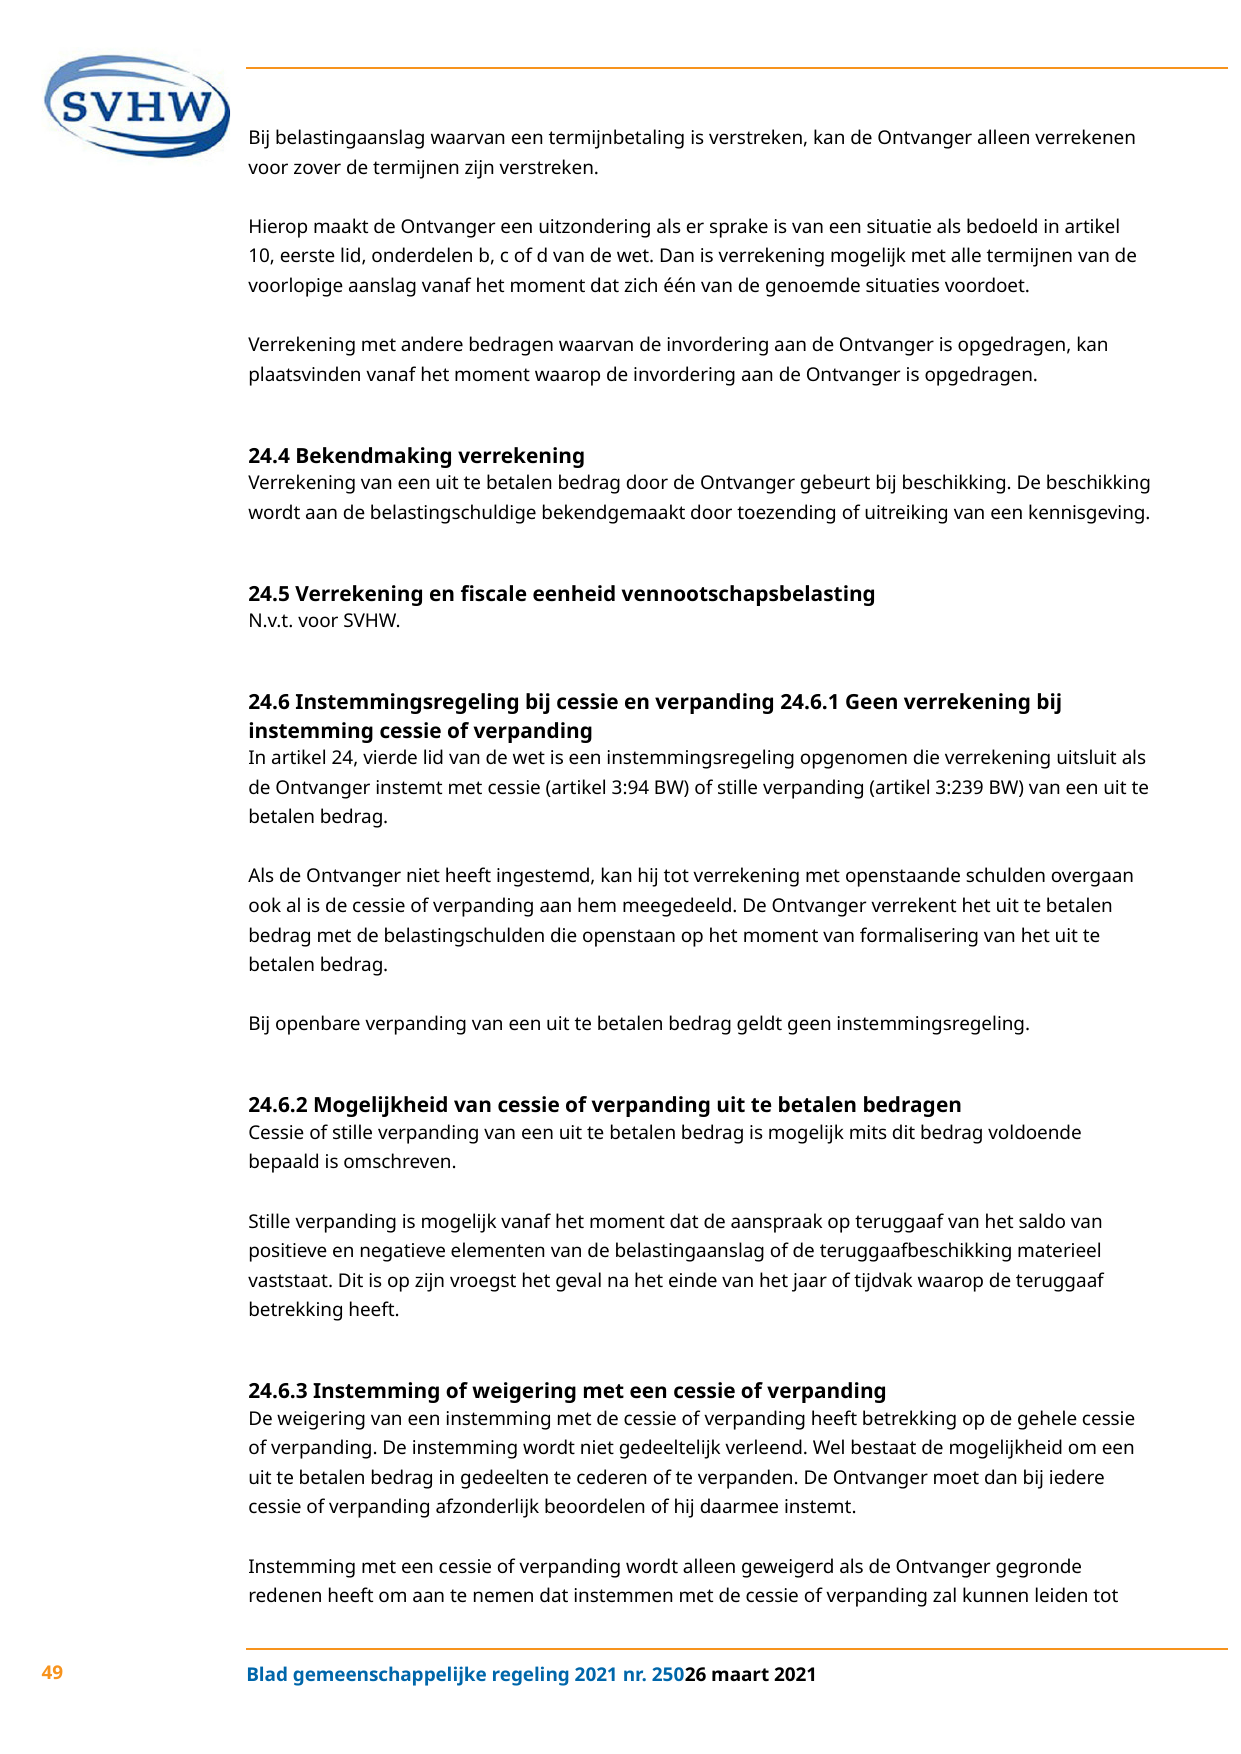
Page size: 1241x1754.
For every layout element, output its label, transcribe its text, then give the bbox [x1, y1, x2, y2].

text Bij openbare verpanding van een uit te betalen bedrag geldt geen instemmingsregeling. [248, 1011, 1152, 1036]
text Instemming met een cessie of verpanding wordt alleen geweigerd als de Ontvanger gegronde redenen heeft om aan te nemen dat instemmen met de cessie of verpanding zal kunnen leiden tot [248, 1553, 1152, 1608]
text Cessie of stille verpanding van een uit te betalen bedrag is mogelijk mits dit bedrag voldoende bepaald is omschreven. [248, 1119, 1152, 1174]
text In artikel 24, vierde lid van de wet is een instemmingsregeling opgenomen die verrekening uitsluit als de Ontvanger instemt met cessie (artikel 3:94 BW) of stille verpanding (artikel 3:239 BW) van een uit te betalen bedrag. [248, 744, 1152, 829]
text Stille verpanding is mogelijk vanaf het moment dat de aanspraak op teruggaaf van het saldo van positieve en negatieve elementen van de belastingaanslag of de teruggaafbeschikking materieel vaststaat. Dit is op zijn vroegst het geval na het einde van het jaar of tijdvak waarop de teruggaaf betrekking heeft. [248, 1208, 1152, 1322]
picture [41, 47, 231, 172]
text Hierop maakt de Ontvanger een uitzondering als er sprake is van een situatie als bedoeld in artikel 10, eerste lid, onderdelen b, c of d van de wet. Dan is verrekening mogelijk met alle termijnen van de voorlopige aanslag vanaf het moment dat zich één van de genoemde situaties voordoet. [248, 213, 1152, 298]
text Bij belastingaanslag waarvan een termijnbetaling is verstreken, kan de Ontvanger alleen verrekenen voor zover de termijnen zijn verstreken. [248, 124, 1152, 180]
text Verrekening met andere bedragen waarvan de invordering aan de Ontvanger is opgedragen, kan plaatsvinden vanaf het moment waarop de invordering aan de Ontvanger is opgedragen. [248, 331, 1152, 387]
text De weigering van een instemming met de cessie of verpanding heeft betrekking op de gehele cessie of verpanding. De instemming wordt niet gedeeltelijk verleend. Wel bestaat de mogelijkheid om een uit te betalen bedrag in gedeelten te cederen of te verpanden. De Ontvanger moet dan bij iedere cessie of verpanding afzonderlijk beoordelen of hij daarmee instemt. [248, 1405, 1152, 1519]
text 24.6 Instemmingsregeling bij cessie en verpanding 24.6.1 Geen verrekening bij instemming cessie of verpanding [248, 687, 1152, 744]
text N.v.t. voor SVHW. [248, 607, 1152, 633]
text Verrekening van een uit te betalen bedrag door de Ontvanger gebeurt bij beschikking. De beschikking wordt aan de belastingschuldige bekendgemaakt door toezending of uitreiking van een kennisgeving. [248, 469, 1152, 525]
text 24.5 Verrekening en fiscale eenheid vennootschapsbelasting [248, 579, 1152, 607]
text 24.6.3 Instemming of weigering met een cessie of verpanding [248, 1377, 1152, 1405]
text 24.4 Bekendmaking verrekening [248, 441, 1152, 469]
text 24.6.2 Mogelijkheid van cessie of verpanding uit te betalen bedragen [248, 1091, 1152, 1119]
text Als de Ontvanger niet heeft ingestemd, kan hij tot verrekening met openstaande schulden overgaan ook al is de cessie of verpanding aan hem meegedeeld. De Ontvanger verrekent het uit te betalen bedrag met de belastingschulden die openstaan op het moment van formalisering van het uit te betalen bedrag. [248, 863, 1152, 977]
